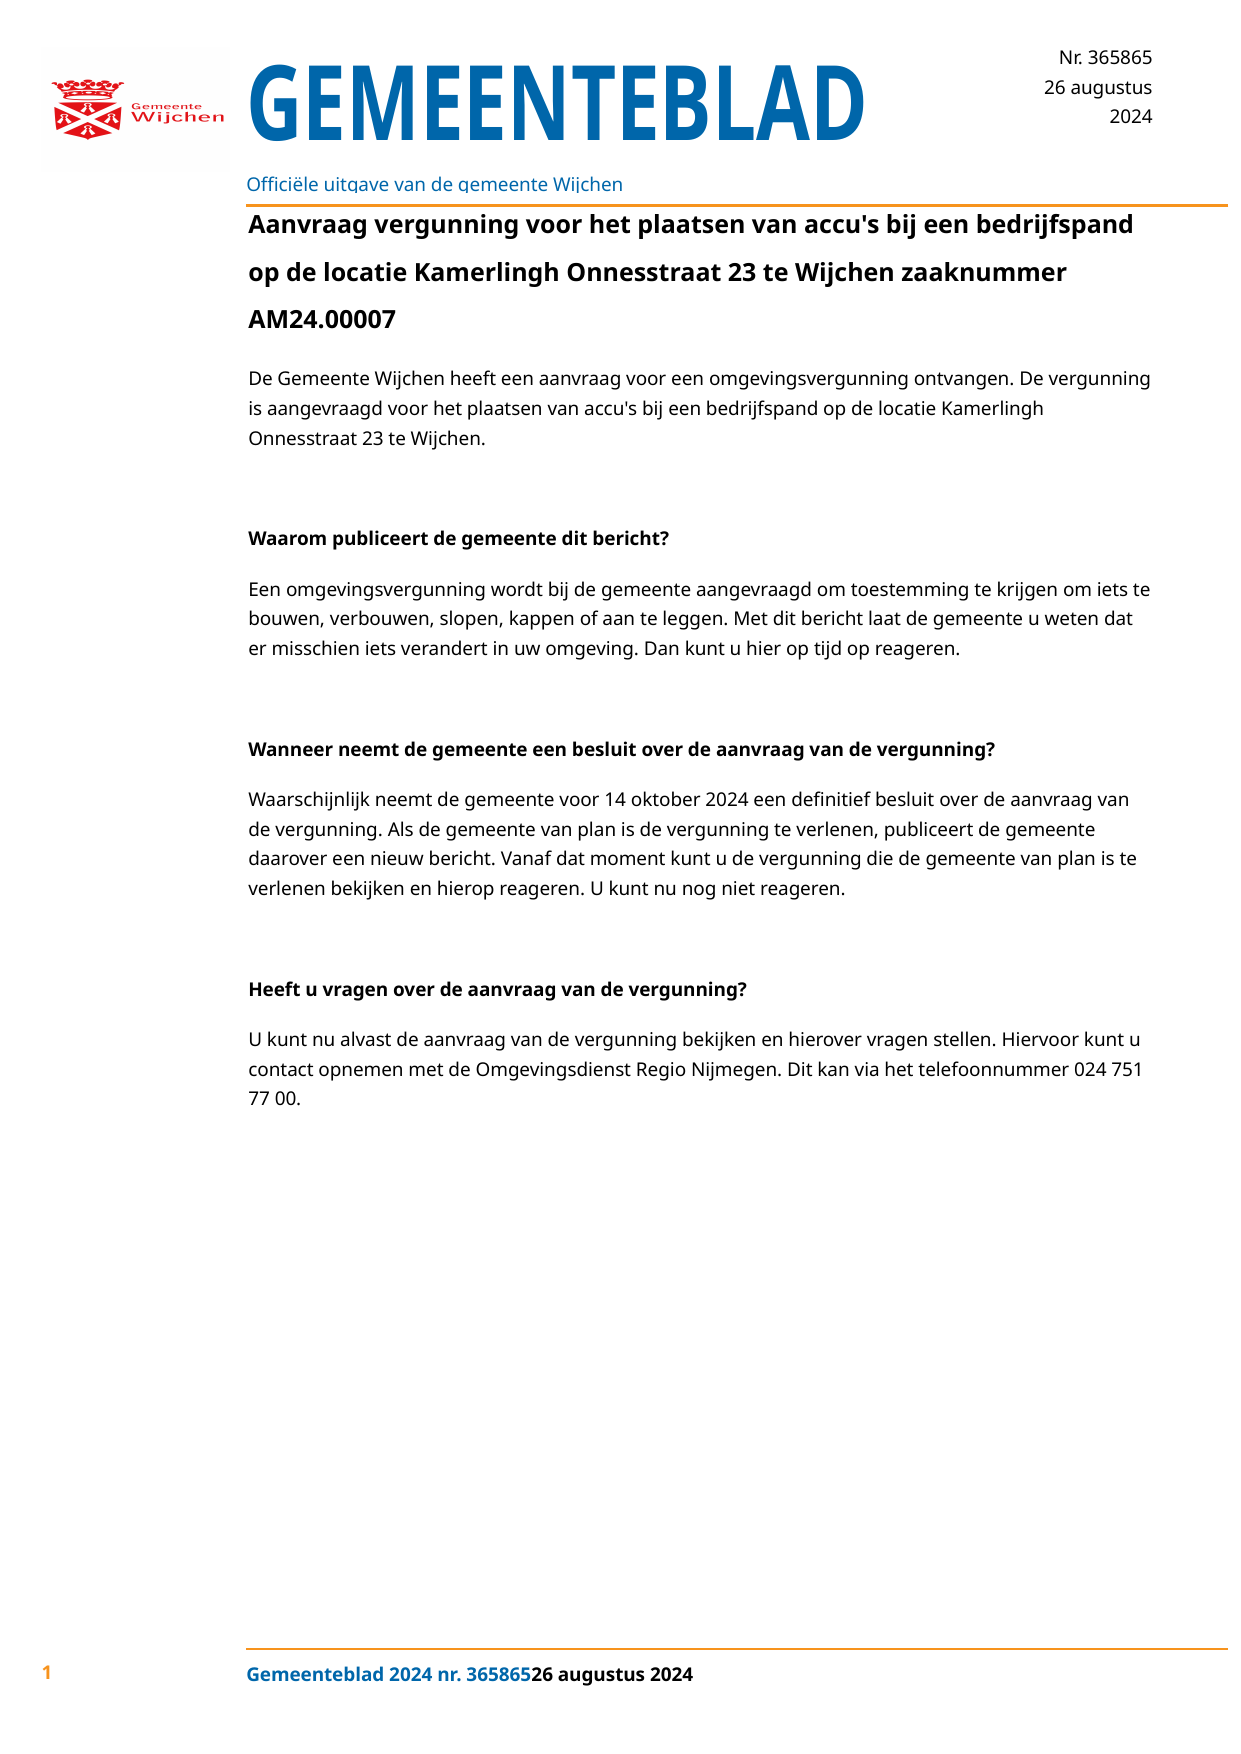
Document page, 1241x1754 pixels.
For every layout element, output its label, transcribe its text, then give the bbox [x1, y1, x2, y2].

text Waarom publiceert de gemeente dit bericht? [248, 526, 1152, 551]
text Een omgevingsvergunning wordt bij de gemeente aangevraagd om toestemming te krijgen om iets te bouwen, verbouwen, slopen, kappen of aan te leggen. Met dit bericht laat de gemeente u weten dat er misschien iets verandert in uw omgeving. Dan kunt u hier op tijd op reageren. [248, 576, 1152, 661]
picture [41, 47, 231, 172]
text U kunt nu alvast de aanvraag van de vergunning bekijken en hierover vragen stellen. Hiervoor kunt u contact opnemen met de Omgevingsdienst Regio Nijmegen. Dit kan via het telefoonnummer 024 751 77 00. [248, 1026, 1152, 1111]
text Heeft u vragen over de aanvraag van de vergunning? [248, 976, 1152, 1002]
text De Gemeente Wijchen heeft een aanvraag voor een omgevingsvergunning ontvangen. De vergunning is aangevraagd voor het plaatsen van accu's bij een bedrijfspand op de locatie Kamerlingh Onnesstraat 23 te Wijchen. [248, 366, 1152, 450]
text Waarschijnlijk neemt de gemeente voor 14 oktober 2024 een definitief besluit over de aanvraag van de vergunning. Als de gemeente van plan is de vergunning te verlenen, publiceert de gemeente daarover een nieuw bericht. Vanaf dat moment kunt u de vergunning die de gemeente van plan is te verlenen bekijken en hierop reageren. U kunt nu nog niet reageren. [248, 786, 1152, 901]
text Aanvraag vergunning voor het plaatsen van accu's bij een bedrijfspand op de locatie Kamerlingh Onnesstraat 23 te Wijchen zaaknummer AM24.00007 [248, 207, 1152, 336]
text Wanneer neemt de gemeente een besluit over de aanvraag van de vergunning? [248, 736, 1152, 762]
